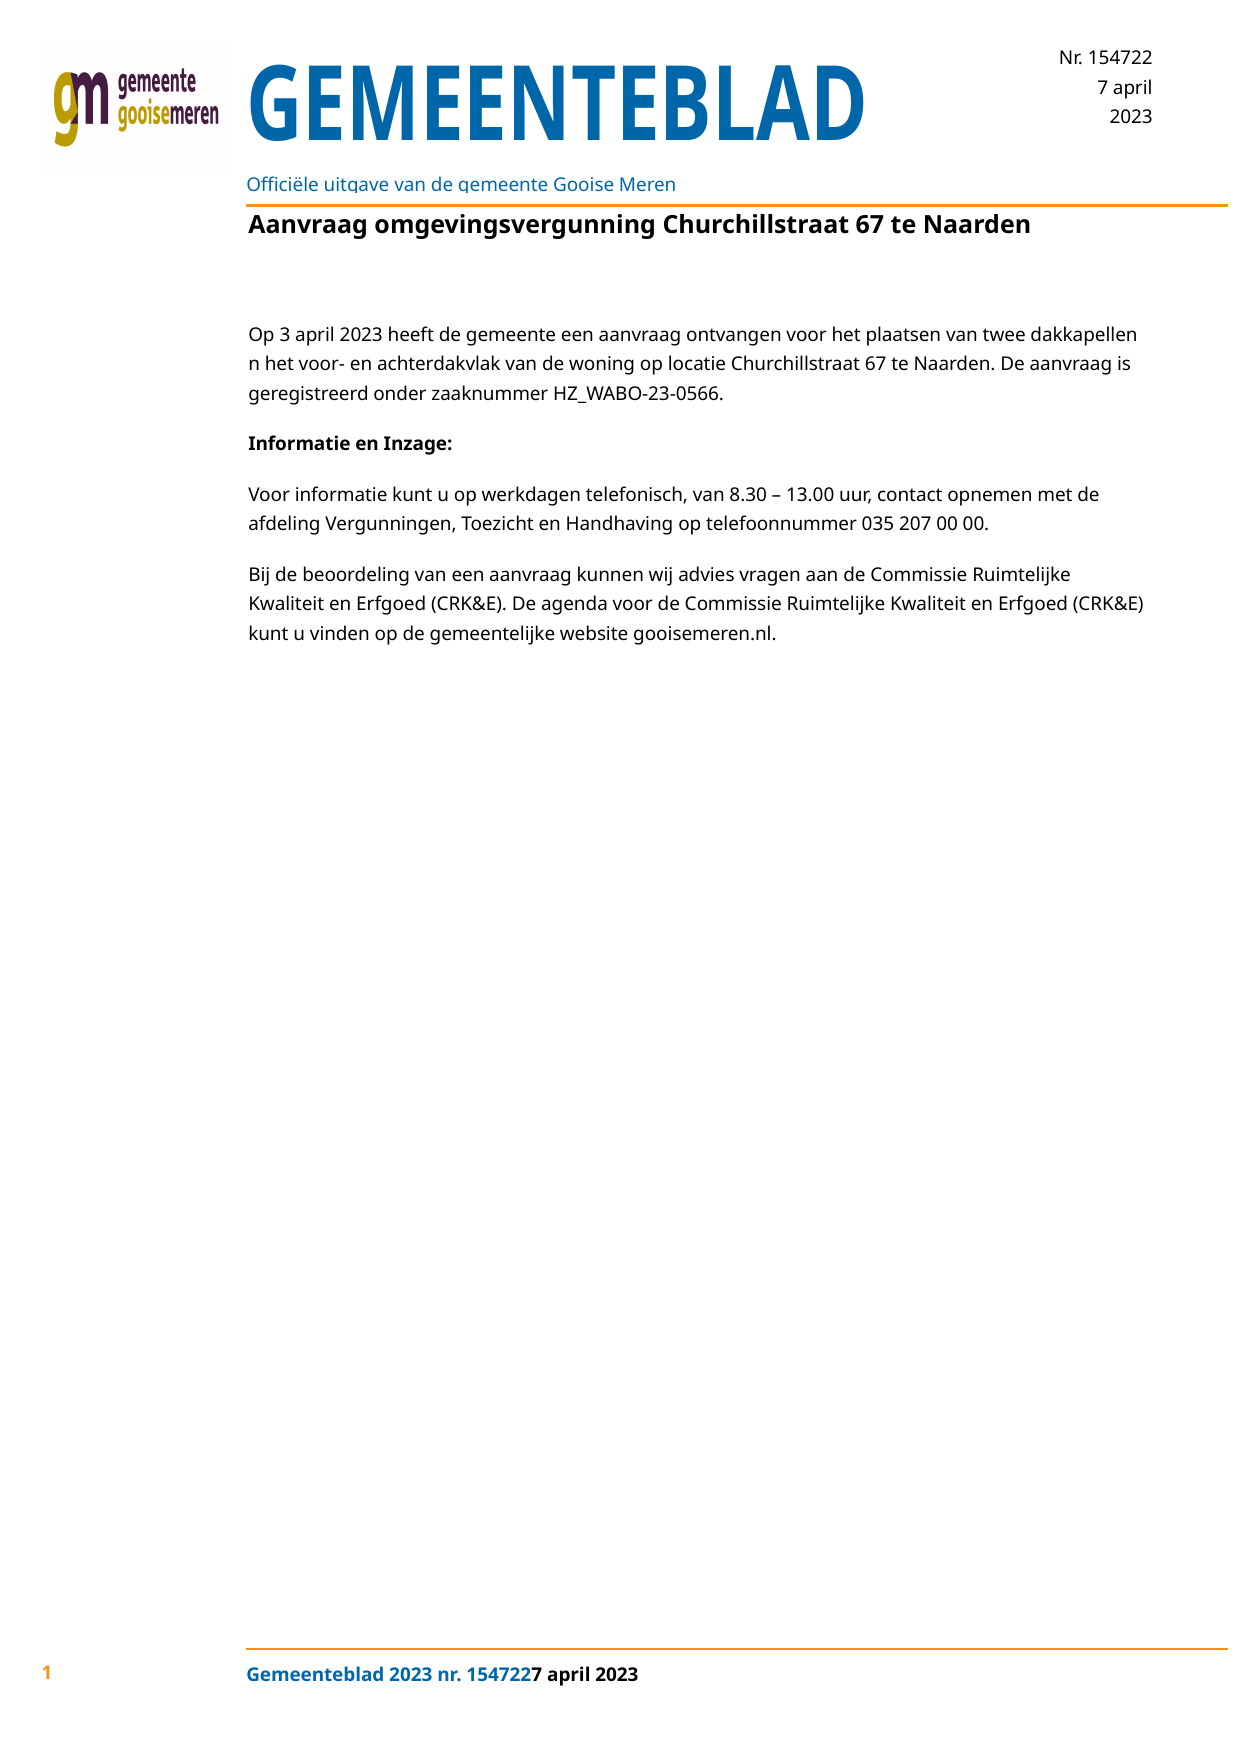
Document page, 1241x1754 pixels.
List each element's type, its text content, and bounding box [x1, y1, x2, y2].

text Informatie en Inzage: [248, 430, 1152, 456]
text Op 3 april 2023 heeft de gemeente een aanvraag ontvangen voor het plaatsen van twee dakkapellen n het voor- en achterdakvlak van de woning op locatie Churchillstraat 67 te Naarden. De aanvraag is geregistreerd onder zaaknummer HZ_WABO-23-0566. [248, 321, 1152, 406]
picture [41, 47, 231, 172]
text Bij de beoordeling van een aanvraag kunnen wij advies vragen aan de Commissie Ruimtelijke Kwaliteit en Erfgoed (CRK&E). De agenda voor de Commissie Ruimtelijke Kwaliteit en Erfgoed (CRK&E) kunt u vinden op de gemeentelijke website gooisemeren.nl. [248, 561, 1152, 646]
text Voor informatie kunt u op werkdagen telefonisch, van 8.30 – 13.00 uur, contact opnemen met de afdeling Vergunningen, Toezicht en Handhaving op telefoonnummer 035 207 00 00. [248, 481, 1152, 536]
text Aanvraag omgevingsvergunning Churchillstraat 67 te Naarden [248, 207, 1152, 241]
